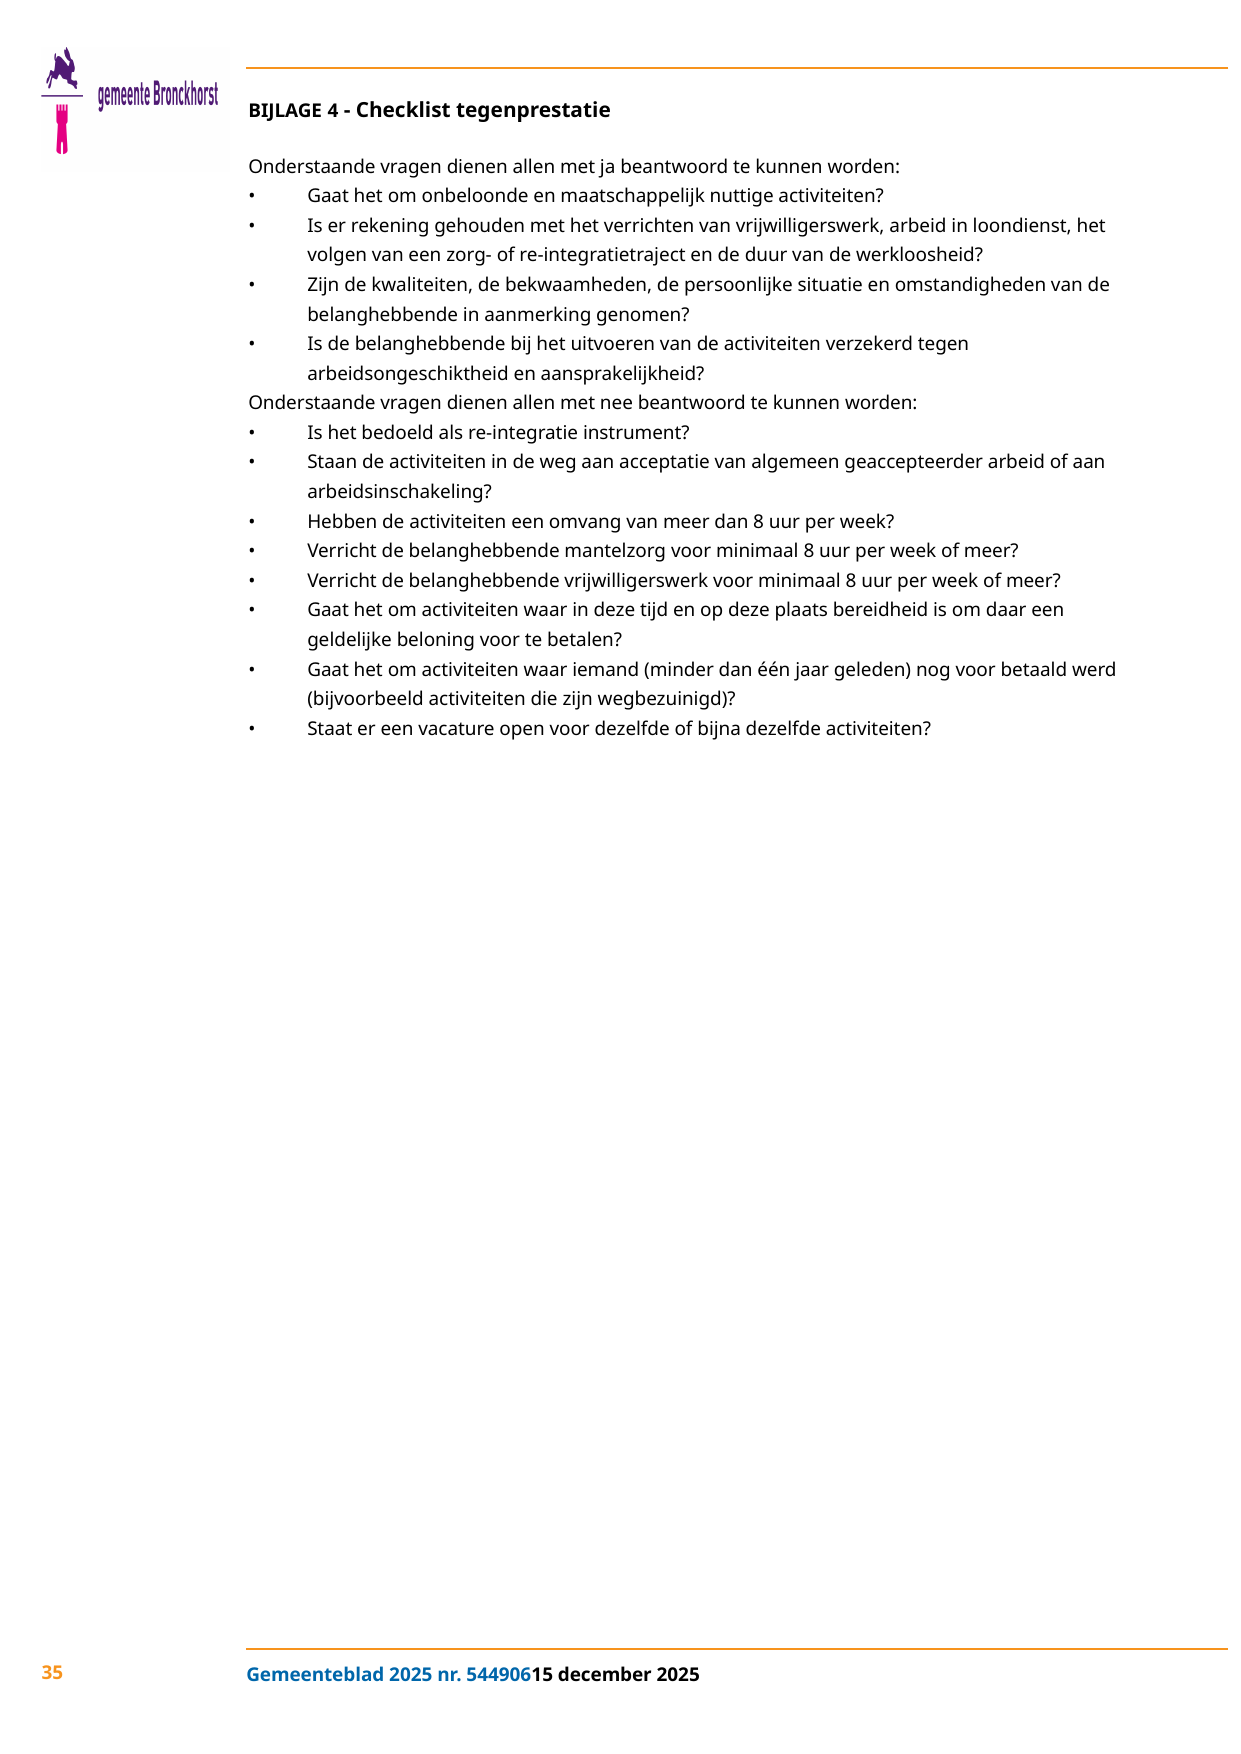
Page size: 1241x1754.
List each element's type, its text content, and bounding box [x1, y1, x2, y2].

list Zijn de kwaliteiten, de bekwaamheden, de persoonlijke situatie en omstandigheden van de belanghebbende in aanmerking genomen? [248, 271, 1152, 327]
list Is het bedoeld als re-integratie instrument? [248, 419, 1152, 445]
list Staan de activiteiten in de weg aan acceptatie van algemeen geaccepteerder arbeid of aan arbeidsinschakeling? [248, 449, 1152, 504]
list Is de belanghebbende bij het uitvoeren van de activiteiten verzekerd tegen arbeidsongeschiktheid en aansprakelijkheid? [248, 330, 1152, 386]
text BIJLAGE 4 - Checklist tegenprestatie [248, 95, 1152, 123]
list Gaat het om activiteiten waar iemand (minder dan één jaar geleden) nog voor betaald werd (bijvoorbeeld activiteiten die zijn wegbezuinigd)? [248, 656, 1152, 711]
picture [41, 47, 231, 172]
list Gaat het om activiteiten waar in deze tijd en op deze plaats bereidheid is om daar een geldelijke beloning voor te betalen? [248, 597, 1152, 652]
text Onderstaande vragen dienen allen met ja beantwoord te kunnen worden: [248, 153, 1152, 179]
list Verricht de belanghebbende vrijwilligerswerk voor minimaal 8 uur per week of meer? [248, 567, 1152, 593]
text Onderstaande vragen dienen allen met nee beantwoord te kunnen worden: [248, 389, 1152, 415]
list Verricht de belanghebbende mantelzorg voor minimaal 8 uur per week of meer? [248, 537, 1152, 563]
list Hebben de activiteiten een omvang van meer dan 8 uur per week? [248, 508, 1152, 534]
list Gaat het om onbeloonde en maatschappelijk nuttige activiteiten? [248, 182, 1152, 208]
list Staat er een vacature open voor dezelfde of bijna dezelfde activiteiten? [248, 715, 1152, 741]
list Is er rekening gehouden met het verrichten van vrijwilligerswerk, arbeid in loondienst, het volgen van een zorg- of re-integratietraject en de duur van de werkloosheid? [248, 212, 1152, 267]
